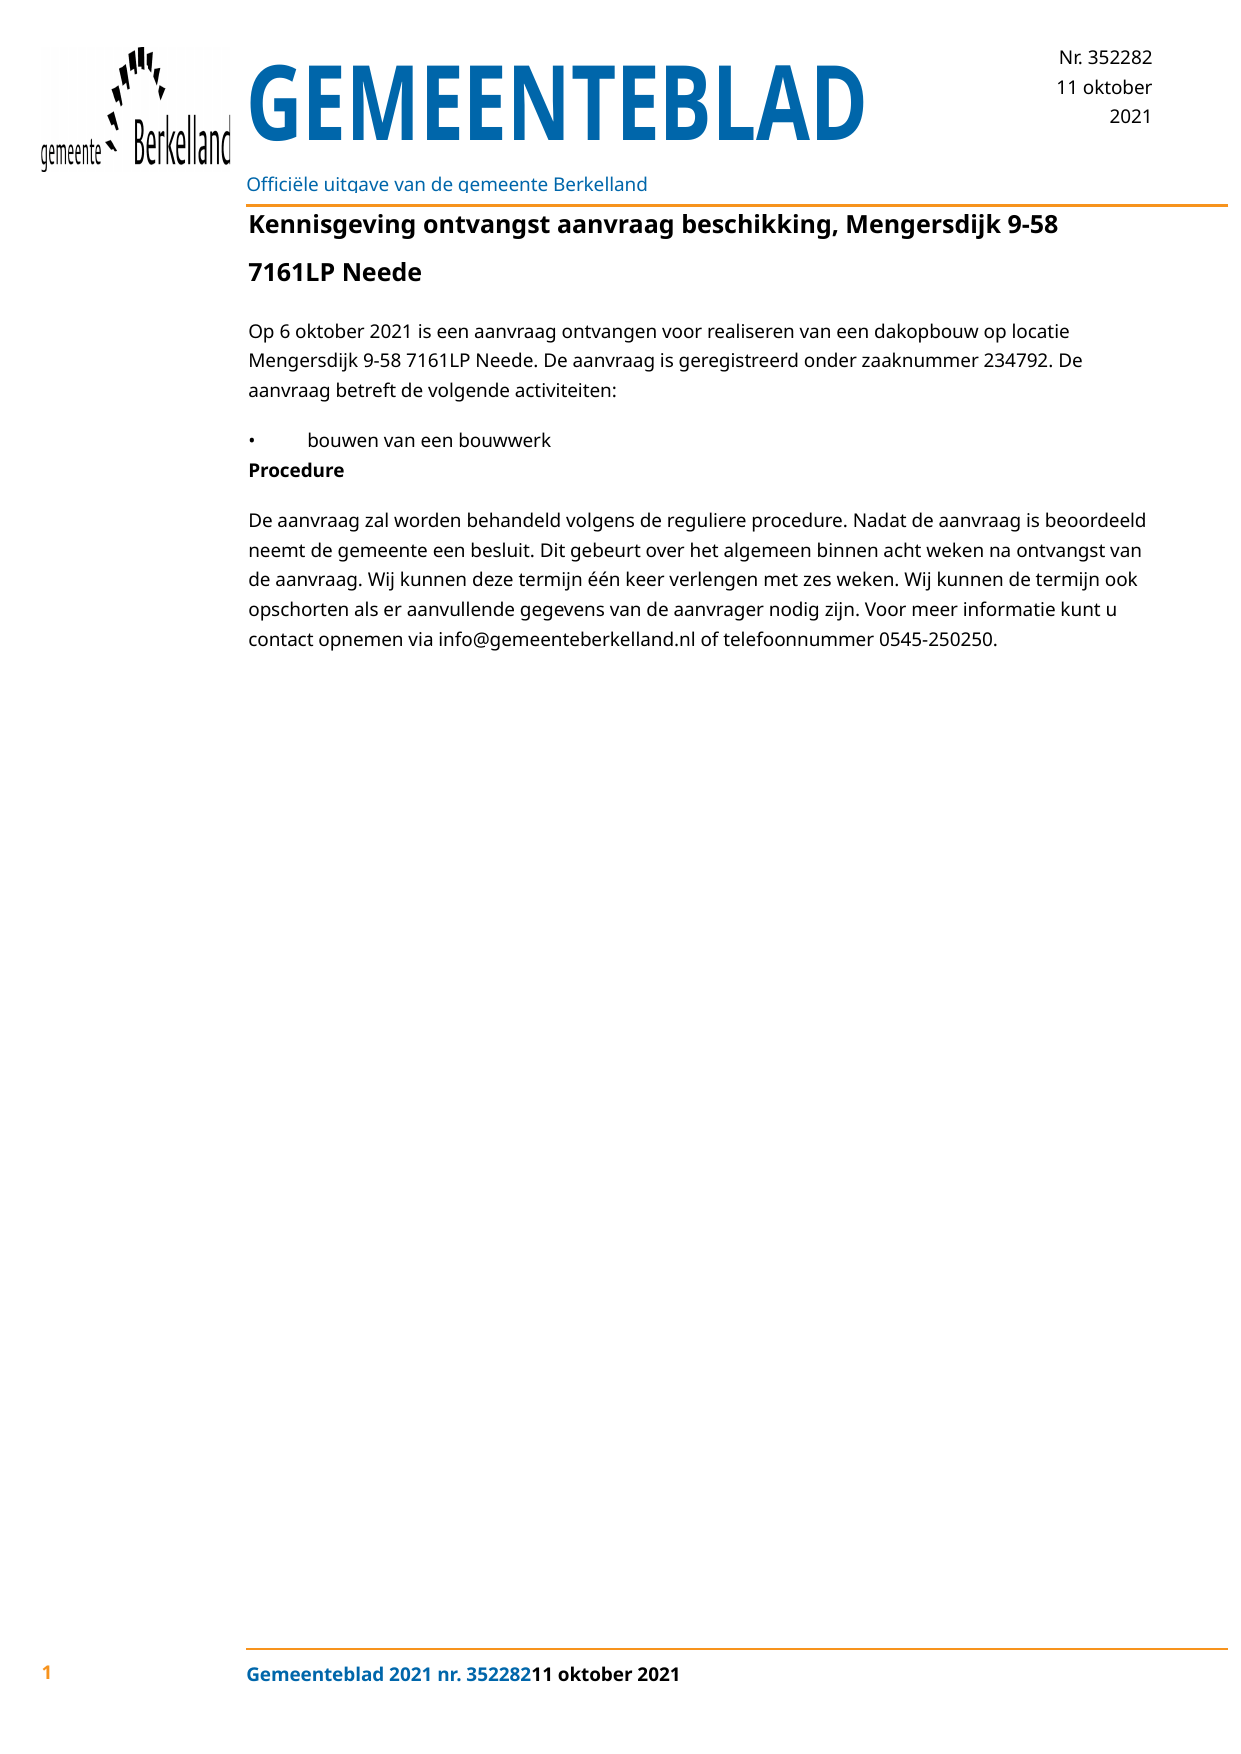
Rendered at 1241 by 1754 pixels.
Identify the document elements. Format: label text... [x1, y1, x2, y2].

text Op 6 oktober 2021 is een aanvraag ontvangen voor realiseren van een dakopbouw op locatie Mengersdijk 9-58 7161LP Neede. De aanvraag is geregistreerd onder zaaknummer 234792. De aanvraag betreft de volgende activiteiten: [248, 318, 1152, 403]
list bouwen van een bouwwerk [248, 427, 1152, 453]
text Procedure [248, 457, 1152, 483]
text Kennisgeving ontvangst aanvraag beschikking, Mengersdijk 9-58 7161LP Neede [248, 207, 1152, 288]
picture [41, 47, 231, 172]
text De aanvraag zal worden behandeld volgens de reguliere procedure. Nadat de aanvraag is beoordeeld neemt de gemeente een besluit. Dit gebeurt over het algemeen binnen acht weken na ontvangst van de aanvraag. Wij kunnen deze termijn één keer verlengen met zes weken. Wij kunnen de termijn ook opschorten als er aanvullende gegevens van de aanvrager nodig zijn. Voor meer informatie kunt u contact opnemen via info@gemeenteberkelland.nl of telefoonnummer 0545-250250. [248, 507, 1152, 652]
